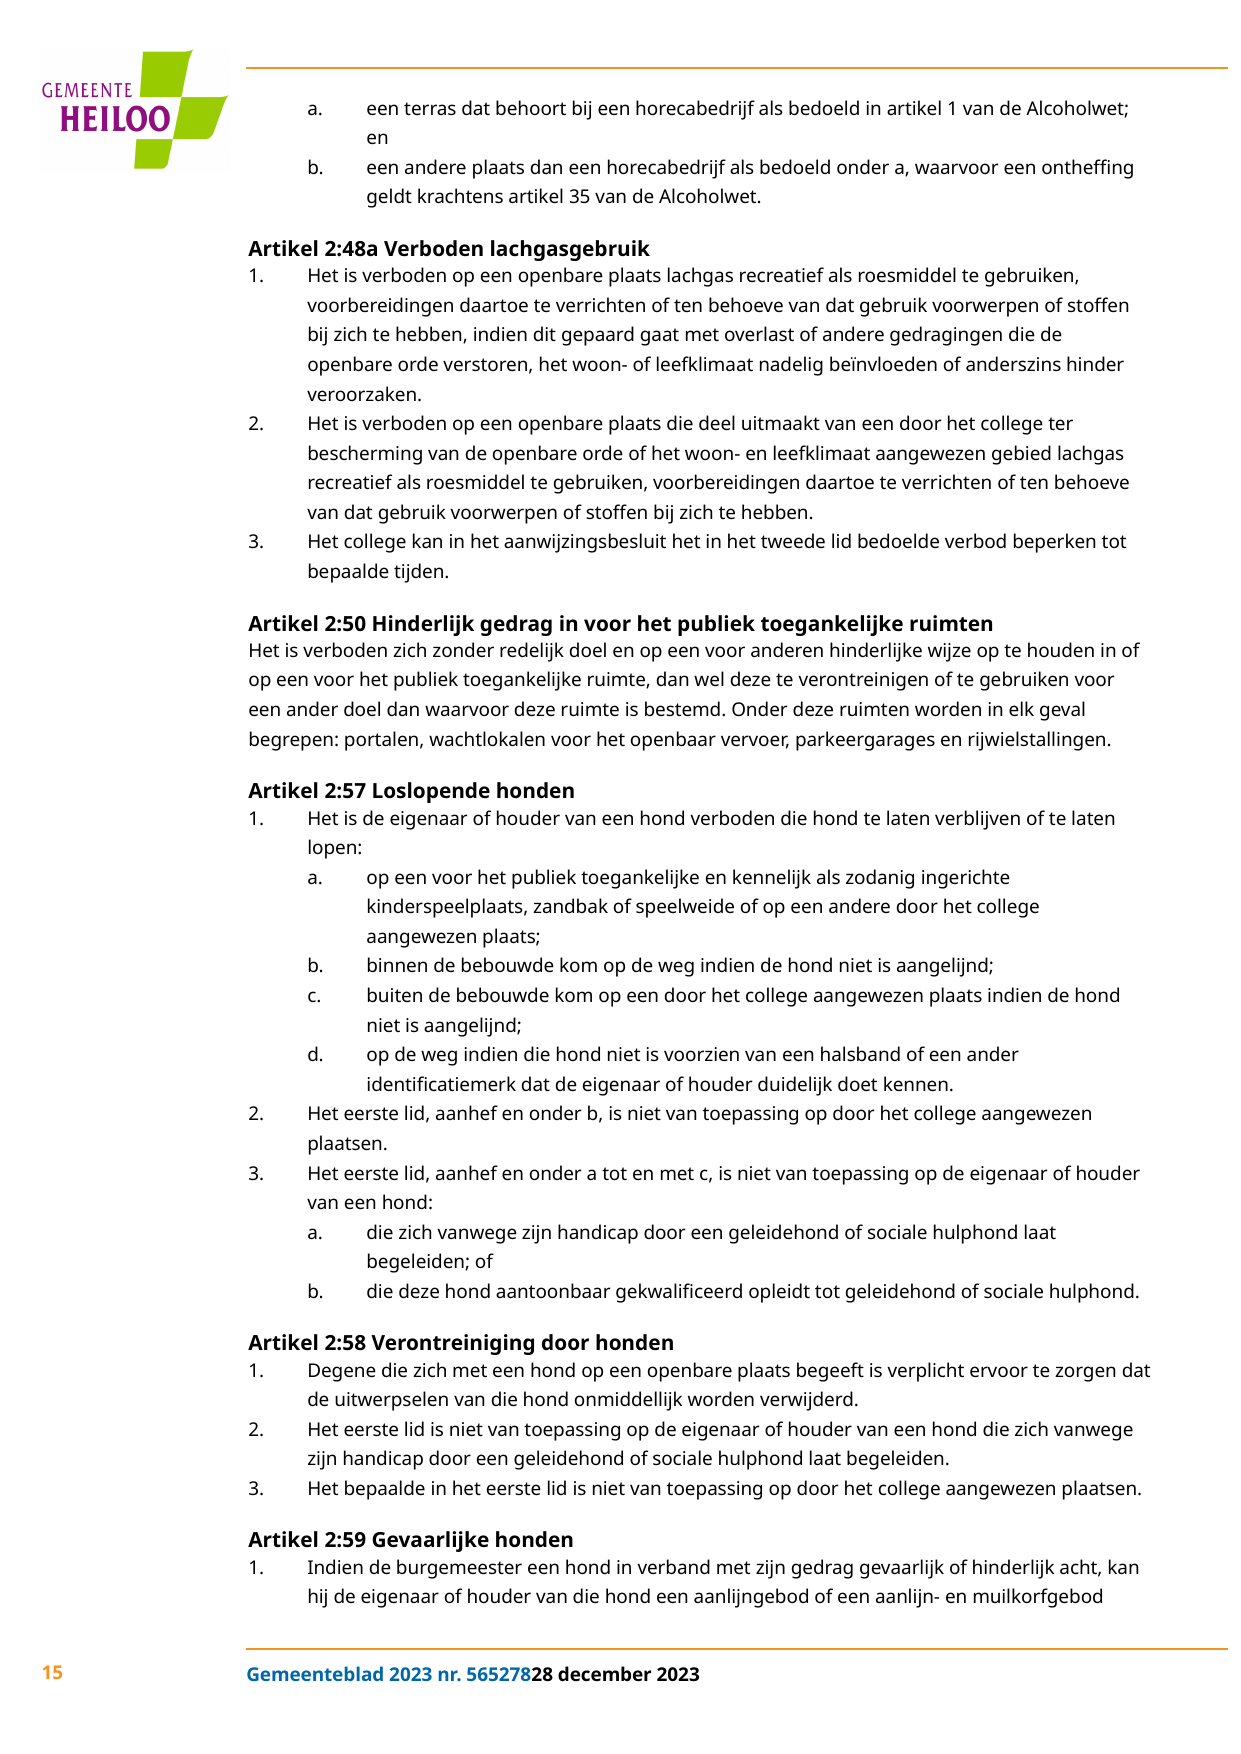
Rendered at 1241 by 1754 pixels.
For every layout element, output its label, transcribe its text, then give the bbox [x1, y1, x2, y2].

text Artikel 2:50 Hinderlijk gedrag in voor het publiek toegankelijke ruimten [248, 609, 1152, 637]
list Het is verboden op een openbare plaats die deel uitmaakt van een door het college ter bescherming van de openbare orde of het woon- en leefklimaat aangewezen gebied lachgas recreatief als roesmiddel te gebruiken, voorbereidingen daartoe te verrichten of ten behoeve van dat gebruik voorwerpen of stoffen bij zich te hebben. [248, 410, 1152, 525]
list die deze hond aantoonbaar gekwalificeerd opleidt tot geleidehond of sociale hulphond. [307, 1278, 1152, 1304]
list die zich vanwege zijn handicap door een geleidehond of sociale hulphond laat begeleiden; of [307, 1219, 1152, 1274]
list Het bepaalde in het eerste lid is niet van toepassing op door het college aangewezen plaatsen. [248, 1475, 1152, 1501]
list Het is de eigenaar of houder van een hond verboden die hond te laten verblijven of te laten lopen: [248, 805, 1152, 860]
list Het eerste lid, aanhef en onder a tot en met c, is niet van toepassing op de eigenaar of houder van een hond: [248, 1160, 1152, 1215]
text Artikel 2:58 Verontreiniging door honden [248, 1328, 1152, 1357]
list een terras dat behoort bij een horecabedrijf als bedoeld in artikel 1 van de Alcoholwet; en [307, 95, 1152, 150]
text Artikel 2:57 Loslopende honden [248, 776, 1152, 805]
picture [41, 47, 231, 172]
list Het college kan in het aanwijzingsbesluit het in het tweede lid bedoelde verbod beperken tot bepaalde tijden. [248, 529, 1152, 584]
list Het eerste lid is niet van toepassing op de eigenaar of houder van een hond die zich vanwege zijn handicap door een geleidehond of sociale hulphond laat begeleiden. [248, 1416, 1152, 1471]
text Het is verboden zich zonder redelijk doel en op een voor anderen hinderlijke wijze op te houden in of op een voor het publiek toegankelijke ruimte, dan wel deze te verontreinigen of te gebruiken voor een ander doel dan waarvoor deze ruimte is bestemd. Onder deze ruimten worden in elk geval begrepen: portalen, wachtlokalen voor het openbaar vervoer, parkeergarages en rijwielstallingen. [248, 637, 1152, 752]
list Het eerste lid, aanhef en onder b, is niet van toepassing op door het college aangewezen plaatsen. [248, 1101, 1152, 1156]
list Degene die zich met een hond op een openbare plaats begeeft is verplicht ervoor te zorgen dat de uitwerpselen van die hond onmiddellijk worden verwijderd. [248, 1357, 1152, 1412]
list binnen de bebouwde kom op de weg indien de hond niet is aangelijnd; [307, 953, 1152, 978]
text Artikel 2:48a Verboden lachgasgebruik [248, 234, 1152, 262]
list een andere plaats dan een horecabedrijf als bedoeld onder a, waarvoor een ontheffing geldt krachtens artikel 35 van de Alcoholwet. [307, 154, 1152, 209]
text Artikel 2:59 Gevaarlijke honden [248, 1526, 1152, 1554]
list buiten de bebouwde kom op een door het college aangewezen plaats indien de hond niet is aangelijnd; [307, 982, 1152, 1037]
list Indien de burgemeester een hond in verband met zijn gedrag gevaarlijk of hinderlijk acht, kan hij de eigenaar of houder van die hond een aanlijngebod of een aanlijn- en muilkorfgebod [248, 1554, 1152, 1609]
list op een voor het publiek toegankelijke en kennelijk als zodanig ingerichte kinderspeelplaats, zandbak of speelweide of op een andere door het college aangewezen plaats; [307, 864, 1152, 949]
list Het is verboden op een openbare plaats lachgas recreatief als roesmiddel te gebruiken, voorbereidingen daartoe te verrichten of ten behoeve van dat gebruik voorwerpen of stoffen bij zich te hebben, indien dit gepaard gaat met overlast of andere gedragingen die de openbare orde verstoren, het woon- of leefklimaat nadelig beïnvloeden of anderszins hinder veroorzaken. [248, 262, 1152, 406]
list op de weg indien die hond niet is voorzien van een halsband of een ander identificatiemerk dat de eigenaar of houder duidelijk doet kennen. [307, 1041, 1152, 1097]
